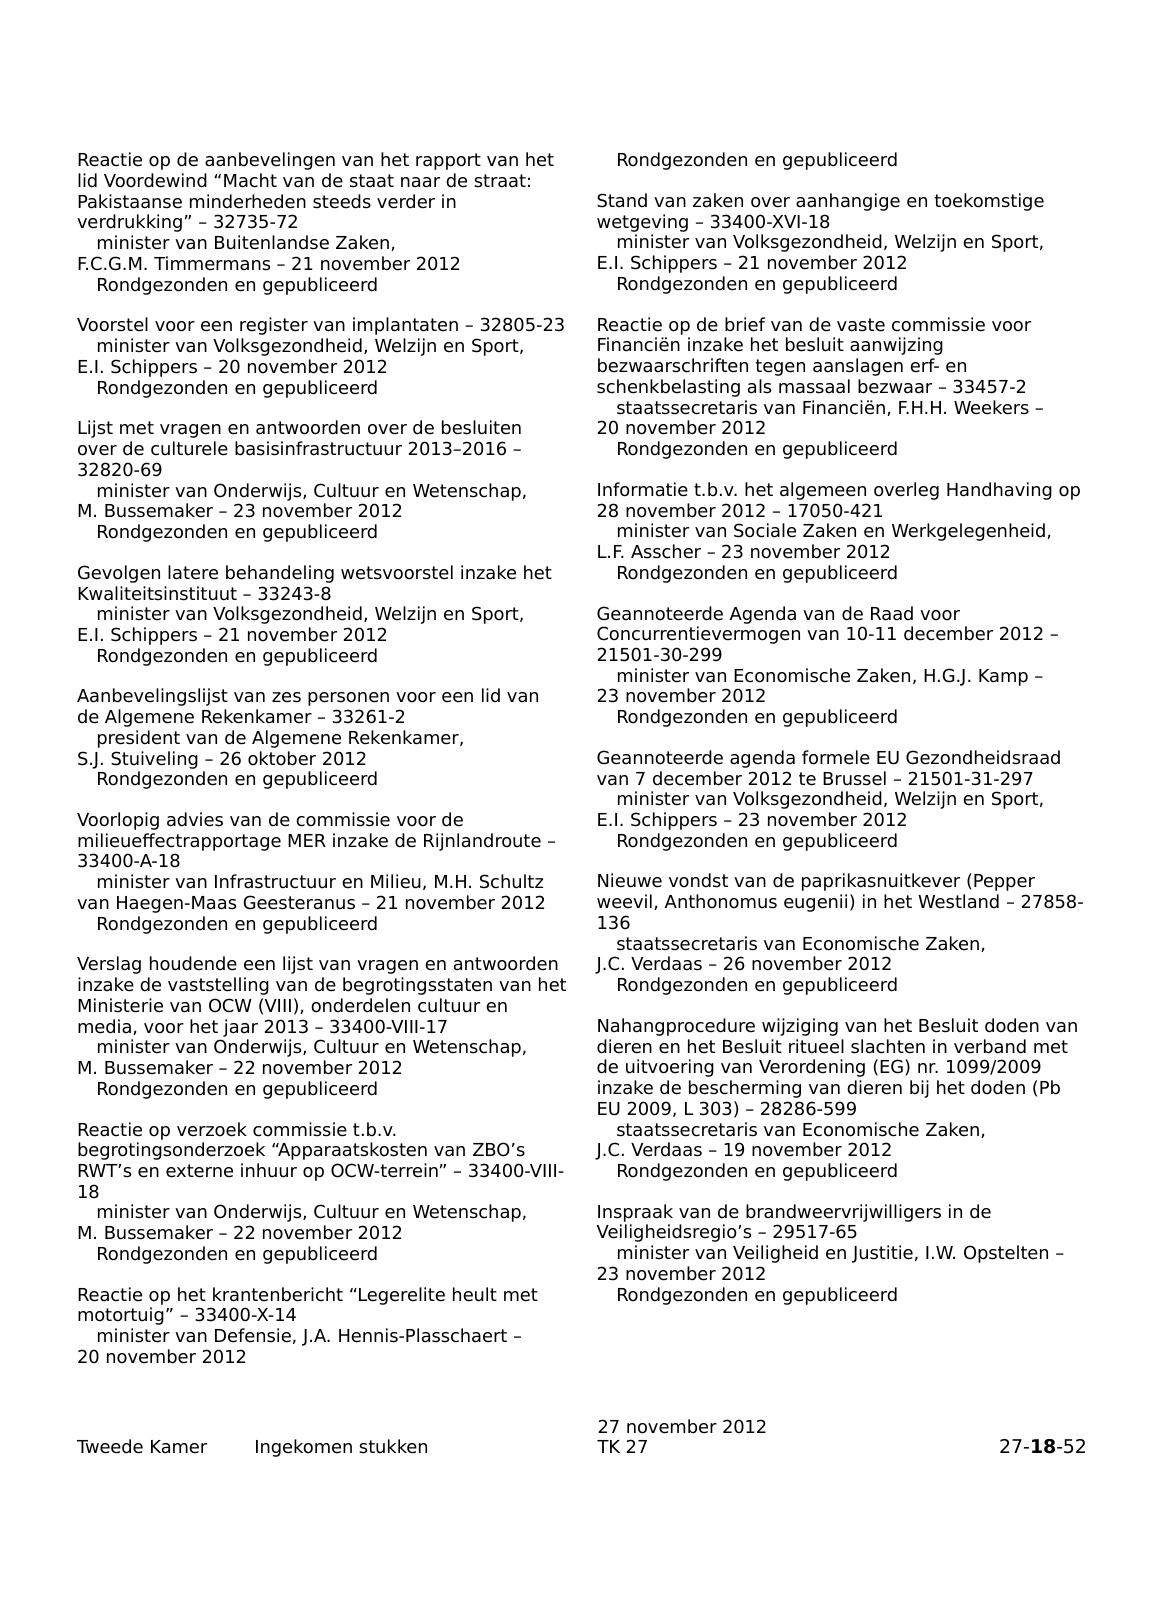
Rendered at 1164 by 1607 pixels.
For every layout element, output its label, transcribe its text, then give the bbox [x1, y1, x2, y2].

text Rondgezonden en gepubliceerd [77, 377, 567, 398]
text Nieuwe vondst van de paprikasnuitkever (Pepper weevil, Anthonomus eugenii) in het Westland – 27858-136 [596, 871, 1087, 933]
text Reactie op de brief van de vaste commissie voor Financiën inzake het besluit aanwijzing bezwaarschriften tegen aanslagen erf- en schenkbelasting als massaal bezwaar – 33457-2 [596, 314, 1087, 397]
text Nahangprocedure wijziging van het Besluit doden van dieren en het Besluit ritueel slachten in verband met de uitvoering van Verordening (EG) nr. 1099/2009 inzake de bescherming van dieren bij het doden (Pb EU 2009, L 303) – 28286-599 [596, 1016, 1087, 1119]
text Voorstel voor een register van implantaten – 32805-23 [77, 315, 567, 336]
text Rondgezonden en gepubliceerd [596, 707, 1087, 728]
text minister van Onderwijs, Cultuur en Wetenschap, M. Bussemaker – 22 november 2012 [77, 1037, 567, 1079]
text staatssecretaris van Economische Zaken, J.C. Verdaas – 19 november 2012 [596, 1119, 1087, 1161]
text Reactie op verzoek commissie t.b.v. begrotingsonderzoek “Apparaatskosten van ZBO’s RWT’s en externe inhuur op OCW-terrein” – 33400-VIII-18 [77, 1119, 567, 1202]
text Rondgezonden en gepubliceerd [596, 1284, 1087, 1305]
text president van de Algemene Rekenkamer, S.J. Stuiveling – 26 oktober 2012 [77, 728, 567, 769]
text Rondgezonden en gepubliceerd [77, 646, 567, 666]
text Rondgezonden en gepubliceerd [77, 1079, 567, 1099]
text minister van Onderwijs, Cultuur en Wetenschap, M. Bussemaker – 23 november 2012 [77, 480, 567, 522]
text Inspraak van de brandweervrijwilligers in de Veiligheidsregio’s – 29517-65 [596, 1202, 1087, 1243]
text Rondgezonden en gepubliceerd [596, 274, 1087, 294]
text Lijst met vragen en antwoorden over de besluiten over de culturele basisinfrastructuur 2013–2016 – 32820-69 [77, 418, 567, 480]
text minister van Sociale Zaken en Werkgelegenheid, L.F. Asscher – 23 november 2012 [596, 521, 1087, 563]
text Voorlopig advies van de commissie voor de milieueffectrapportage MER inzake de Rijnlandroute – 33400-A-18 [77, 810, 567, 872]
text Rondgezonden en gepubliceerd [77, 522, 567, 543]
text Gevolgen latere behandeling wetsvoorstel inzake het Kwaliteitsinstituut – 33243-8 [77, 563, 567, 604]
text Rondgezonden en gepubliceerd [596, 439, 1087, 460]
text minister van Volksgezondheid, Welzijn en Sport, E.I. Schippers – 20 november 2012 [77, 336, 567, 377]
text Rondgezonden en gepubliceerd [77, 1244, 567, 1264]
text Informatie t.b.v. het algemeen overleg Handhaving op 28 november 2012 – 17050-421 [596, 480, 1087, 521]
text minister van Infrastructuur en Milieu, M.H. Schultz van Haegen-Maas Geesteranus – 21 november 2012 [77, 872, 567, 913]
text minister van Veiligheid en Justitie, I.W. Opstelten – 23 november 2012 [596, 1243, 1087, 1284]
text Verslag houdende een lijst van vragen en antwoorden inzake de vaststelling van de begrotingsstaten van het Ministerie van OCW (VIII), onderdelen cultuur en media, voor het jaar 2013 – 33400-VIII-17 [77, 954, 567, 1037]
text minister van Defensie, J.A. Hennis-Plasschaert – 20 november 2012 [77, 1326, 567, 1367]
text Reactie op het krantenbericht “Legerelite heult met motortuig” – 33400-X-14 [77, 1284, 567, 1326]
text Rondgezonden en gepubliceerd [596, 150, 1087, 171]
text Geannoteerde Agenda van de Raad voor Concurrentievermogen van 10-11 december 2012 – 21501-30-299 [596, 603, 1087, 666]
text Rondgezonden en gepubliceerd [596, 1161, 1087, 1182]
text Rondgezonden en gepubliceerd [596, 975, 1087, 996]
text Aanbevelingslijst van zes personen voor een lid van de Algemene Rekenkamer – 33261-2 [77, 686, 567, 728]
text Rondgezonden en gepubliceerd [77, 769, 567, 790]
text minister van Volksgezondheid, Welzijn en Sport, E.I. Schippers – 21 november 2012 [77, 604, 567, 646]
text minister van Volksgezondheid, Welzijn en Sport, E.I. Schippers – 23 november 2012 [596, 789, 1087, 831]
text Rondgezonden en gepubliceerd [77, 274, 567, 295]
text minister van Volksgezondheid, Welzijn en Sport, E.I. Schippers – 21 november 2012 [596, 232, 1087, 274]
text minister van Buitenlandse Zaken, F.C.G.M. Timmermans – 21 november 2012 [77, 233, 567, 274]
text staatssecretaris van Financiën, F.H.H. Weekers – 20 november 2012 [596, 397, 1087, 439]
text Rondgezonden en gepubliceerd [77, 913, 567, 934]
text minister van Onderwijs, Cultuur en Wetenschap, M. Bussemaker – 22 november 2012 [77, 1202, 567, 1244]
text Geannoteerde agenda formele EU Gezondheidsraad van 7 december 2012 te Brussel – 21501-31-297 [596, 748, 1087, 789]
text Stand van zaken over aanhangige en toekomstige wetgeving – 33400-XVI-18 [596, 191, 1087, 232]
text Rondgezonden en gepubliceerd [596, 831, 1087, 851]
text Reactie op de aanbevelingen van het rapport van het lid Voordewind “Macht van de staat naar de straat: Pakistaanse minderheden steeds verder in verdrukking” – 32735-72 [77, 150, 567, 233]
text minister van Economische Zaken, H.G.J. Kamp – 23 november 2012 [596, 666, 1087, 707]
text Rondgezonden en gepubliceerd [596, 563, 1087, 583]
text staatssecretaris van Economische Zaken, J.C. Verdaas – 26 november 2012 [596, 933, 1087, 975]
